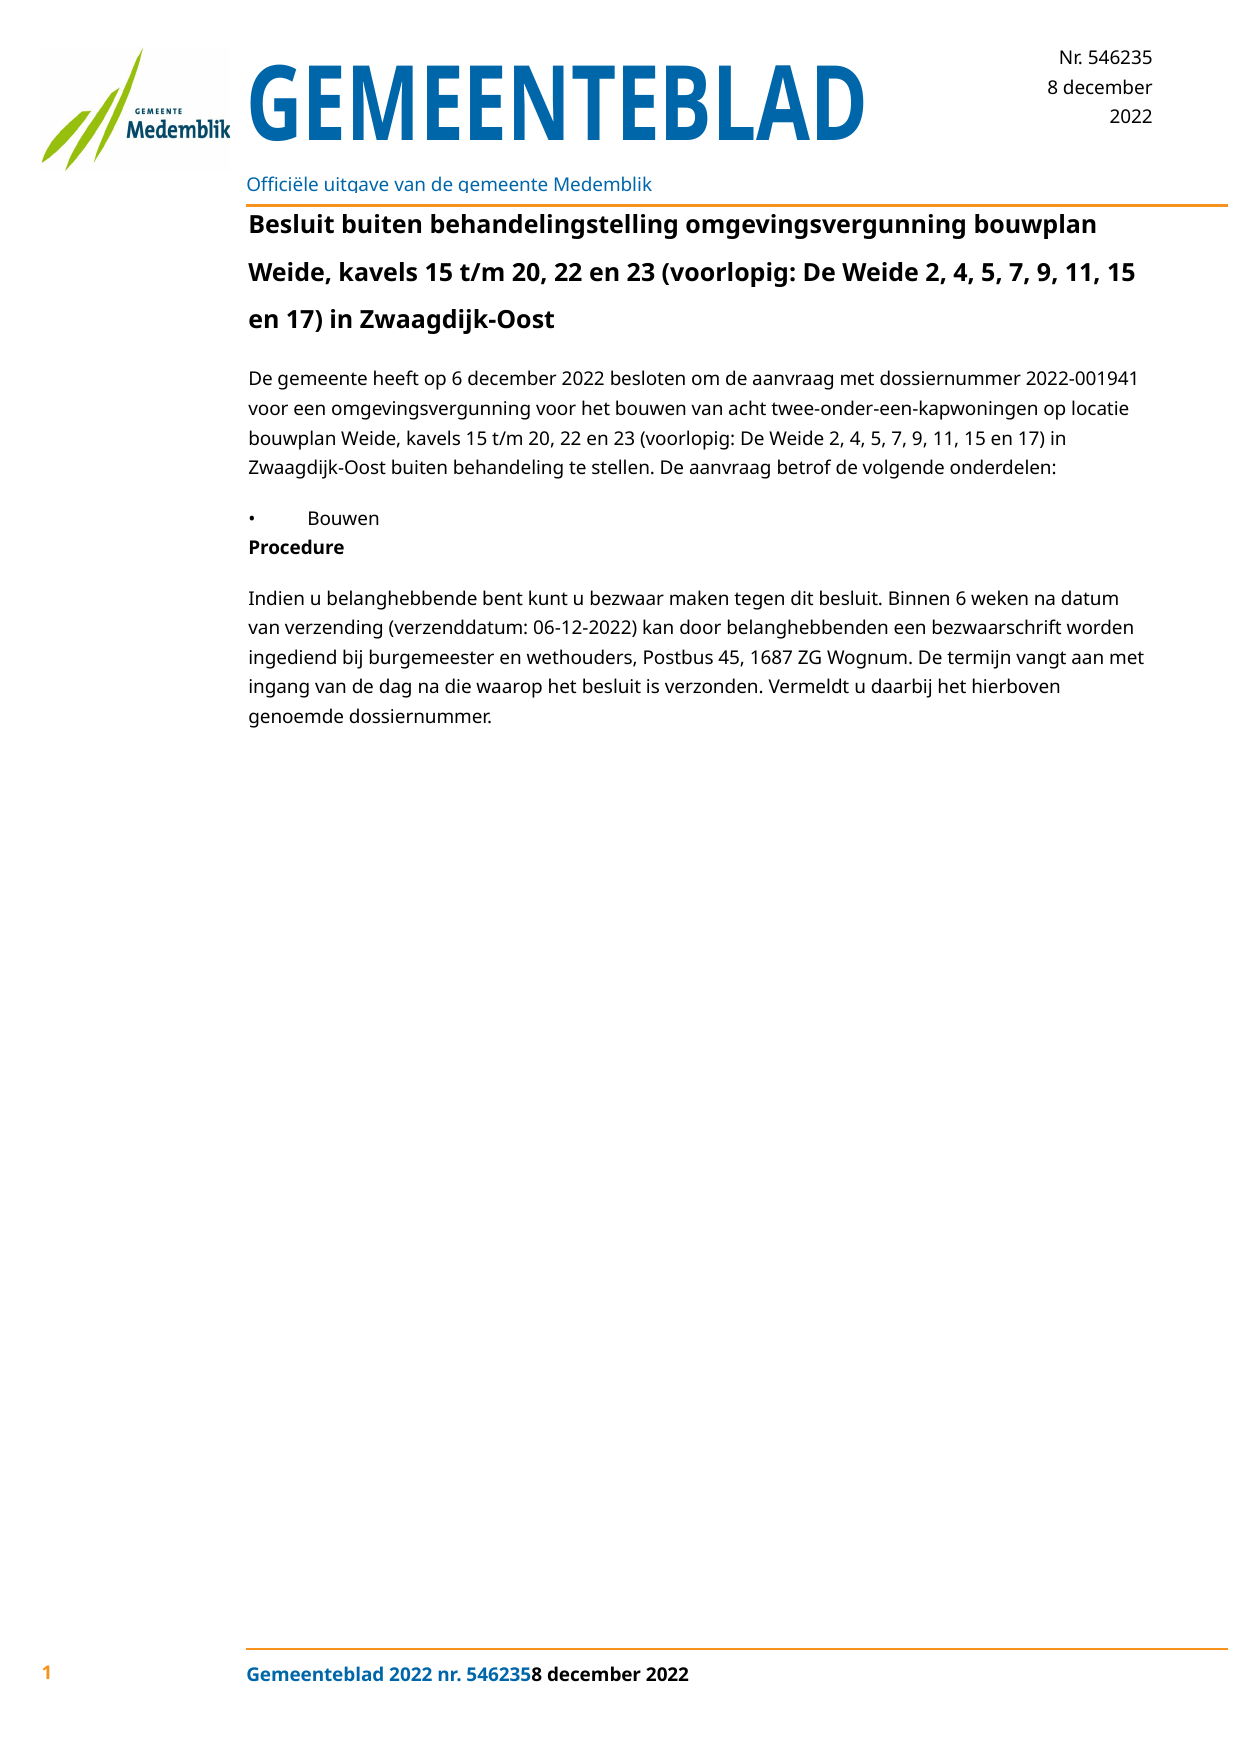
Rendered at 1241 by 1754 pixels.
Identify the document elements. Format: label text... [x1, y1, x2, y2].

text De gemeente heeft op 6 december 2022 besloten om de aanvraag met dossiernummer 2022-001941 voor een omgevingsvergunning voor het bouwen van acht twee-onder-een-kapwoningen op locatie bouwplan Weide, kavels 15 t/m 20, 22 en 23 (voorlopig: De Weide 2, 4, 5, 7, 9, 11, 15 en 17) in Zwaagdijk-Oost buiten behandeling te stellen. De aanvraag betrof de volgende onderdelen: [248, 366, 1152, 480]
text Indien u belanghebbende bent kunt u bezwaar maken tegen dit besluit. Binnen 6 weken na datum van verzending (verzenddatum: 06-12-2022) kan door belanghebbenden een bezwaarschrift worden ingediend bij burgemeester en wethouders, Postbus 45, 1687 ZG Wognum. De termijn vangt aan met ingang van de dag na die waarop het besluit is verzonden. Vermeldt u daarbij het hierboven genoemde dossiernummer. [248, 585, 1152, 729]
text Besluit buiten behandelingstelling omgevingsvergunning bouwplan Weide, kavels 15 t/m 20, 22 en 23 (voorlopig: De Weide 2, 4, 5, 7, 9, 11, 15 en 17) in Zwaagdijk-Oost [248, 207, 1152, 336]
text Procedure [248, 534, 1152, 560]
picture [41, 47, 231, 172]
list Bouwen [248, 505, 1152, 530]
